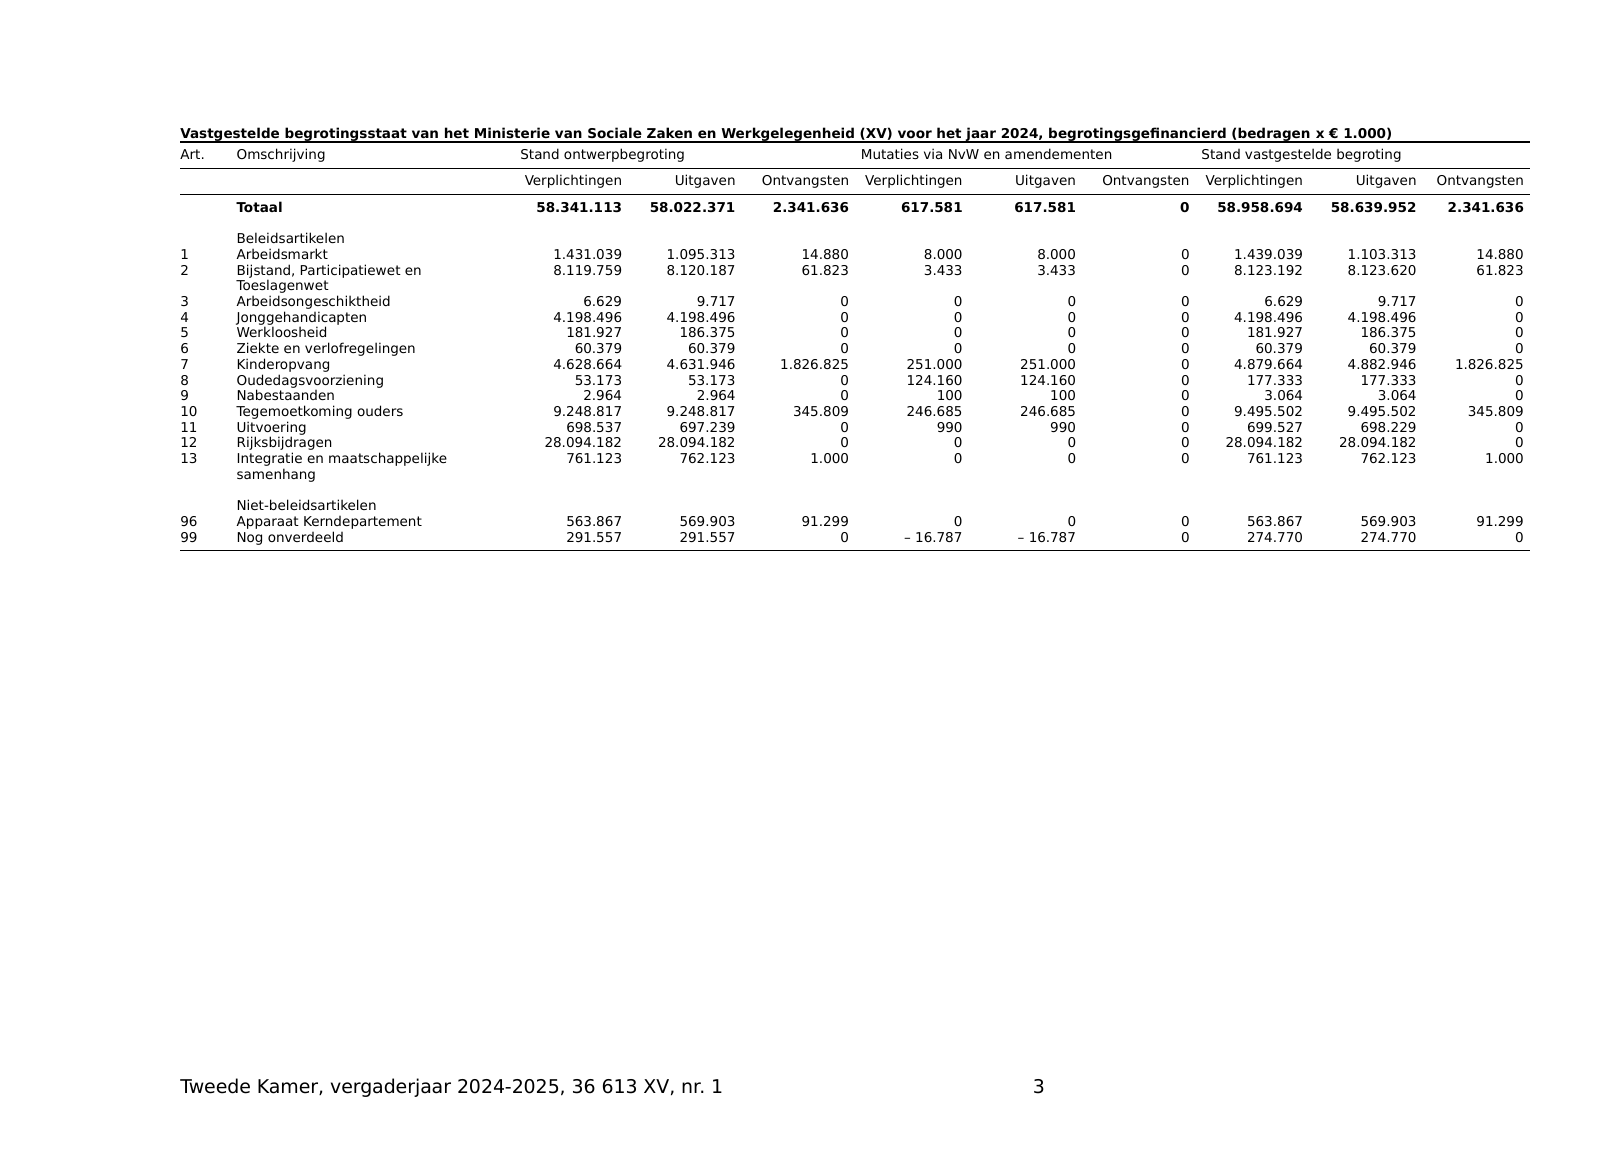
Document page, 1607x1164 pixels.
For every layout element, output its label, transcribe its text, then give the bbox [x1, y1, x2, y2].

table_cell 9 [180, 388, 231, 404]
table_cell 0 [741, 341, 855, 357]
table_cell [514, 483, 628, 498]
table_cell [1309, 231, 1422, 247]
table_cell 0 [1082, 310, 1195, 325]
table_cell [855, 231, 968, 247]
table_cell Ontvangsten [741, 169, 855, 194]
table_cell [628, 215, 741, 231]
table_cell 345.809 [1422, 404, 1529, 419]
table_cell 4.628.664 [514, 357, 628, 372]
table_cell Stand ontwerpbegroting [514, 143, 855, 167]
table_cell [180, 169, 231, 194]
table_cell 2.341.636 [1422, 195, 1529, 215]
table_cell 0 [1422, 325, 1529, 341]
table_cell [1195, 231, 1309, 247]
table_header Vastgestelde begrotingsstaat van het Ministerie van Sociale Zaken en Werkgelegenheid (XV) voor het jaar 2024, begrotingsgefinancierd (bedragen x € 1.000) [180, 126, 1529, 141]
table_cell [855, 498, 968, 514]
table_cell 4.882.946 [1309, 357, 1422, 372]
table_cell 0 [741, 325, 855, 341]
table_cell 186.375 [628, 325, 741, 341]
table_cell 563.867 [514, 514, 628, 530]
table_cell 124.160 [855, 373, 968, 388]
table_cell 9.717 [1309, 294, 1422, 309]
table_cell Integratie en maatschappelijke samenhang [231, 451, 514, 482]
table_cell 0 [968, 310, 1082, 325]
table_cell 9.495.502 [1195, 404, 1309, 419]
table_cell [1422, 215, 1529, 231]
table_cell Stand vastgestelde begroting [1195, 143, 1529, 167]
table_cell 58.958.694 [1195, 195, 1309, 215]
table_cell 1.439.039 [1195, 247, 1309, 262]
table_cell [1309, 483, 1422, 498]
table_cell Mutaties via NvW en amendementen [855, 143, 1195, 167]
table_cell 0 [1422, 294, 1529, 309]
table_cell 0 [741, 435, 855, 451]
table_cell 4.198.496 [628, 310, 741, 325]
table_cell 58.639.952 [1309, 195, 1422, 215]
table_cell [231, 483, 514, 498]
table_cell 0 [741, 388, 855, 404]
table_cell 0 [1422, 341, 1529, 357]
table_cell [231, 215, 514, 231]
table_cell 1 [180, 247, 231, 262]
table_cell 4.879.664 [1195, 357, 1309, 372]
table_cell 100 [968, 388, 1082, 404]
table_cell 2.964 [514, 388, 628, 404]
table_cell 9.248.817 [514, 404, 628, 419]
table_cell 0 [968, 435, 1082, 451]
table_cell 181.927 [514, 325, 628, 341]
table_cell [741, 231, 855, 247]
table_cell 3.064 [1309, 388, 1422, 404]
table_cell 96 [180, 514, 231, 530]
table_cell 14.880 [741, 247, 855, 262]
table_cell 0 [1082, 514, 1195, 530]
table_cell 0 [741, 373, 855, 388]
table_cell 2.341.636 [741, 195, 855, 215]
table_cell Oudedagsvoorziening [231, 373, 514, 388]
table_cell Niet-beleidsartikelen [231, 498, 514, 514]
table_cell 186.375 [1309, 325, 1422, 341]
table_cell 698.537 [514, 420, 628, 435]
table_cell 9.717 [628, 294, 741, 309]
table_cell 0 [968, 325, 1082, 341]
table_cell 0 [741, 294, 855, 309]
table_cell 0 [968, 451, 1082, 482]
table_cell [855, 483, 968, 498]
table_cell [968, 231, 1082, 247]
table_cell 8.119.759 [514, 262, 628, 294]
table_cell 0 [855, 325, 968, 341]
table_cell 699.527 [1195, 420, 1309, 435]
table_cell [1422, 231, 1529, 247]
table_cell 58.022.371 [628, 195, 741, 215]
table_cell [855, 215, 968, 231]
table_cell Omschrijving [231, 143, 514, 167]
table_cell Beleidsartikelen [231, 231, 514, 247]
table_cell 53.173 [628, 373, 741, 388]
table_cell Uitgaven [628, 169, 741, 194]
table_cell 563.867 [1195, 514, 1309, 530]
table_cell [741, 215, 855, 231]
table_cell Verplichtingen [514, 169, 628, 194]
table_cell [1082, 498, 1195, 514]
table_cell 60.379 [514, 341, 628, 357]
table_cell 1.826.825 [741, 357, 855, 372]
table_cell 246.685 [855, 404, 968, 419]
table_cell 345.809 [741, 404, 855, 419]
table_cell Ziekte en verlofregelingen [231, 341, 514, 357]
table_cell 0 [1422, 420, 1529, 435]
table_cell 181.927 [1195, 325, 1309, 341]
table_cell 5 [180, 325, 231, 341]
table_cell 7 [180, 357, 231, 372]
table_cell Arbeidsongeschiktheid [231, 294, 514, 309]
table_cell 0 [1082, 294, 1195, 309]
table_cell 3.433 [855, 262, 968, 294]
table_cell 6 [180, 341, 231, 357]
table_cell [628, 498, 741, 514]
table_cell 4 [180, 310, 231, 325]
table_cell 0 [855, 451, 968, 482]
table_cell 0 [1082, 373, 1195, 388]
table_cell 274.770 [1309, 530, 1422, 550]
table_cell 0 [1082, 341, 1195, 357]
table_cell Nabestaanden [231, 388, 514, 404]
table_cell 100 [855, 388, 968, 404]
table_cell 0 [741, 530, 855, 550]
table_cell 8.000 [855, 247, 968, 262]
table_cell 177.333 [1195, 373, 1309, 388]
table_cell 291.557 [628, 530, 741, 550]
table_cell 8.123.192 [1195, 262, 1309, 294]
table_cell 99 [180, 530, 231, 550]
table_cell 2 [180, 262, 231, 294]
table_cell 60.379 [1195, 341, 1309, 357]
table_cell [180, 195, 231, 215]
table_cell 91.299 [1422, 514, 1529, 530]
table_cell [628, 231, 741, 247]
table_cell 0 [1082, 247, 1195, 262]
table_cell 697.239 [628, 420, 741, 435]
table_cell [180, 498, 231, 514]
table_cell 3 [180, 294, 231, 309]
table_cell [1309, 498, 1422, 514]
table_cell 3.433 [968, 262, 1082, 294]
table_cell 0 [1082, 530, 1195, 550]
table_cell Rijksbijdragen [231, 435, 514, 451]
table_cell 1.000 [1422, 451, 1529, 482]
table_cell [180, 483, 231, 498]
table_cell 0 [855, 341, 968, 357]
table_cell 28.094.182 [1309, 435, 1422, 451]
table_cell [514, 231, 628, 247]
table_cell 246.685 [968, 404, 1082, 419]
table_cell 58.341.113 [514, 195, 628, 215]
table_cell 569.903 [1309, 514, 1422, 530]
table_cell [1082, 215, 1195, 231]
table_cell 28.094.182 [628, 435, 741, 451]
table_cell [1082, 231, 1195, 247]
table_cell Verplichtingen [855, 169, 968, 194]
table_cell 12 [180, 435, 231, 451]
table_cell 762.123 [628, 451, 741, 482]
table_cell [180, 215, 231, 231]
table_cell [514, 498, 628, 514]
table_cell [1082, 483, 1195, 498]
table_cell 0 [855, 310, 968, 325]
table_cell [1309, 215, 1422, 231]
table_cell 9.495.502 [1309, 404, 1422, 419]
table_cell 0 [968, 341, 1082, 357]
table_cell [741, 483, 855, 498]
table_cell 0 [1082, 435, 1195, 451]
table_cell 0 [741, 310, 855, 325]
table_cell – 16.787 [968, 530, 1082, 550]
table_cell Tegemoetkoming ouders [231, 404, 514, 419]
table_cell 0 [1082, 420, 1195, 435]
table_cell 0 [1082, 388, 1195, 404]
table_cell Jonggehandicapten [231, 310, 514, 325]
table_cell Ontvangsten [1082, 169, 1195, 194]
table_cell [968, 498, 1082, 514]
table_cell [514, 215, 628, 231]
table_cell 3.064 [1195, 388, 1309, 404]
table_cell 6.629 [1195, 294, 1309, 309]
table_cell 0 [1082, 325, 1195, 341]
table_cell Art. [180, 143, 231, 167]
table_cell 990 [855, 420, 968, 435]
table_cell 1.095.313 [628, 247, 741, 262]
table_cell 762.123 [1309, 451, 1422, 482]
table_cell 0 [741, 420, 855, 435]
table_cell 4.198.496 [514, 310, 628, 325]
table_cell 1.103.313 [1309, 247, 1422, 262]
table_cell 124.160 [968, 373, 1082, 388]
table_cell 0 [855, 514, 968, 530]
table_cell 0 [1422, 373, 1529, 388]
table_cell 8 [180, 373, 231, 388]
table_cell 13 [180, 451, 231, 482]
table_cell 8.120.187 [628, 262, 741, 294]
table_cell 1.826.825 [1422, 357, 1529, 372]
table_cell Werkloosheid [231, 325, 514, 341]
table_cell Nog onverdeeld [231, 530, 514, 550]
table_cell 1.000 [741, 451, 855, 482]
table_cell Totaal [231, 195, 514, 215]
table_cell 91.299 [741, 514, 855, 530]
table_cell 617.581 [855, 195, 968, 215]
table_cell 61.823 [741, 262, 855, 294]
table_cell 761.123 [1195, 451, 1309, 482]
table_cell 0 [968, 514, 1082, 530]
table_cell 4.631.946 [628, 357, 741, 372]
table_cell [628, 483, 741, 498]
table_cell Verplichtingen [1195, 169, 1309, 194]
table_cell 0 [1422, 388, 1529, 404]
table_cell 0 [1082, 195, 1195, 215]
table_cell 61.823 [1422, 262, 1529, 294]
table_cell 698.229 [1309, 420, 1422, 435]
table_cell 53.173 [514, 373, 628, 388]
table_cell [968, 483, 1082, 498]
table_cell 274.770 [1195, 530, 1309, 550]
table_cell 60.379 [628, 341, 741, 357]
table_cell 4.198.496 [1309, 310, 1422, 325]
table_cell 4.198.496 [1195, 310, 1309, 325]
table_cell 569.903 [628, 514, 741, 530]
table_cell 0 [1082, 262, 1195, 294]
table_cell [968, 215, 1082, 231]
table_cell Uitgaven [1309, 169, 1422, 194]
table_cell Uitgaven [968, 169, 1082, 194]
table_cell 9.248.817 [628, 404, 741, 419]
table_cell 1.431.039 [514, 247, 628, 262]
table_cell 761.123 [514, 451, 628, 482]
table_cell 251.000 [968, 357, 1082, 372]
table_cell [231, 169, 514, 194]
table_cell [180, 231, 231, 247]
table_cell – 16.787 [855, 530, 968, 550]
table_cell [1422, 498, 1529, 514]
table_cell 0 [1082, 404, 1195, 419]
table_cell 28.094.182 [1195, 435, 1309, 451]
table_cell Bijstand, Participatiewet en Toeslagenwet [231, 262, 514, 294]
table_cell Arbeidsmarkt [231, 247, 514, 262]
table_cell 0 [855, 294, 968, 309]
table_cell 11 [180, 420, 231, 435]
table_cell 10 [180, 404, 231, 419]
table_cell 0 [1422, 310, 1529, 325]
table_cell Uitvoering [231, 420, 514, 435]
table_cell 2.964 [628, 388, 741, 404]
table_cell 60.379 [1309, 341, 1422, 357]
table_cell 990 [968, 420, 1082, 435]
table_cell 0 [855, 435, 968, 451]
table_cell 6.629 [514, 294, 628, 309]
table_cell [1422, 483, 1529, 498]
table_cell Apparaat Kerndepartement [231, 514, 514, 530]
table_cell [741, 498, 855, 514]
table_cell 0 [1422, 435, 1529, 451]
table_cell 0 [1422, 530, 1529, 550]
table_cell 28.094.182 [514, 435, 628, 451]
table_cell 291.557 [514, 530, 628, 550]
table_cell [1195, 498, 1309, 514]
table_cell [1195, 483, 1309, 498]
table_cell Kinderopvang [231, 357, 514, 372]
table_cell 8.000 [968, 247, 1082, 262]
table_cell 0 [1082, 357, 1195, 372]
table_cell 14.880 [1422, 247, 1529, 262]
table_cell 0 [1082, 451, 1195, 482]
table_cell Ontvangsten [1422, 169, 1529, 194]
table_cell 177.333 [1309, 373, 1422, 388]
table_cell [1195, 215, 1309, 231]
table_cell 0 [968, 294, 1082, 309]
table_cell 8.123.620 [1309, 262, 1422, 294]
table_cell 251.000 [855, 357, 968, 372]
table_cell 617.581 [968, 195, 1082, 215]
